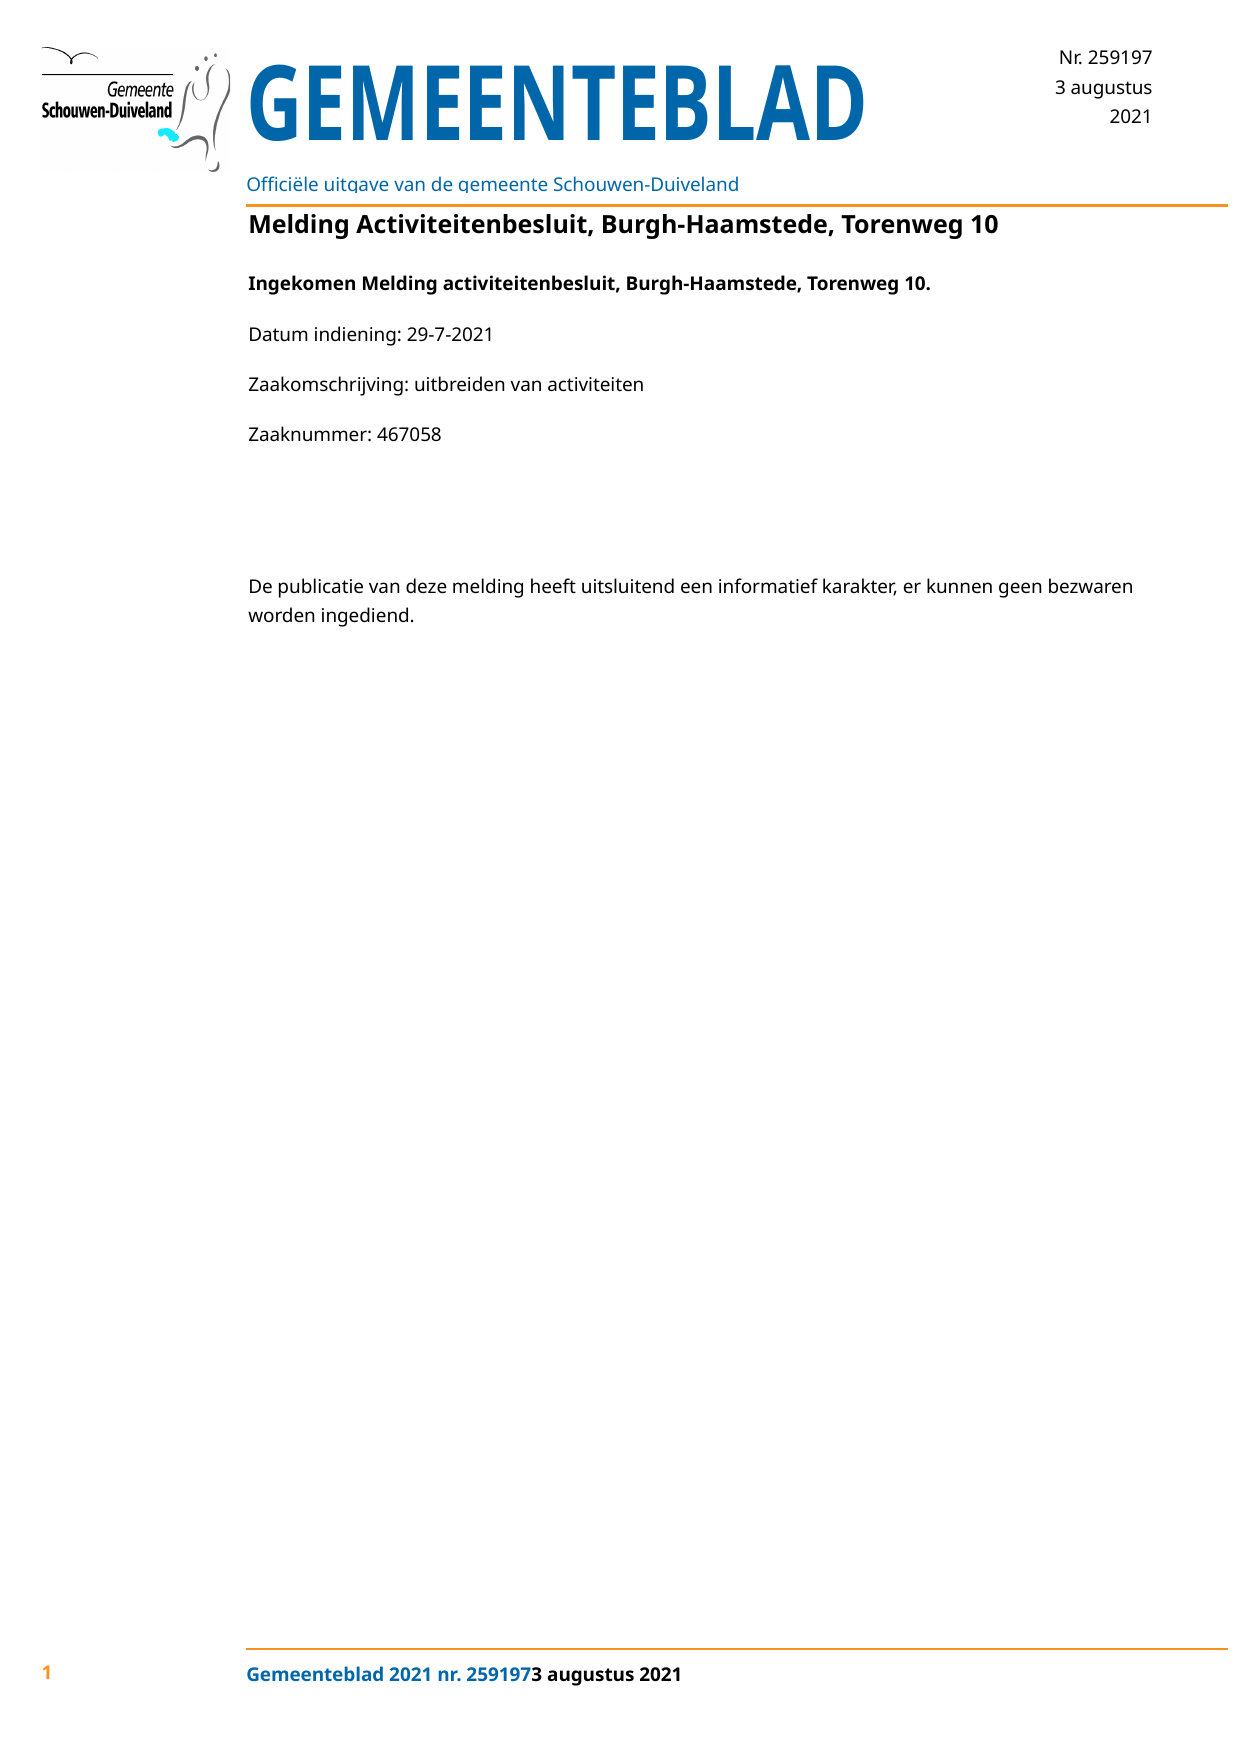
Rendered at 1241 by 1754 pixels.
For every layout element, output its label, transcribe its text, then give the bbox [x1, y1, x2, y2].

text Zaaknummer: 467058 [248, 422, 1152, 447]
picture [41, 47, 231, 172]
text Melding Activiteitenbesluit, Burgh-Haamstede, Torenweg 10 [248, 207, 1152, 241]
text Zaakomschrijving: uitbreiden van activiteiten [248, 371, 1152, 397]
text Ingekomen Melding activiteitenbesluit, Burgh-Haamstede, Torenweg 10. [248, 270, 1152, 296]
text De publicatie van deze melding heeft uitsluitend een informatief karakter, er kunnen geen bezwaren worden ingediend. [248, 573, 1152, 628]
text Datum indiening: 29-7-2021 [248, 321, 1152, 346]
